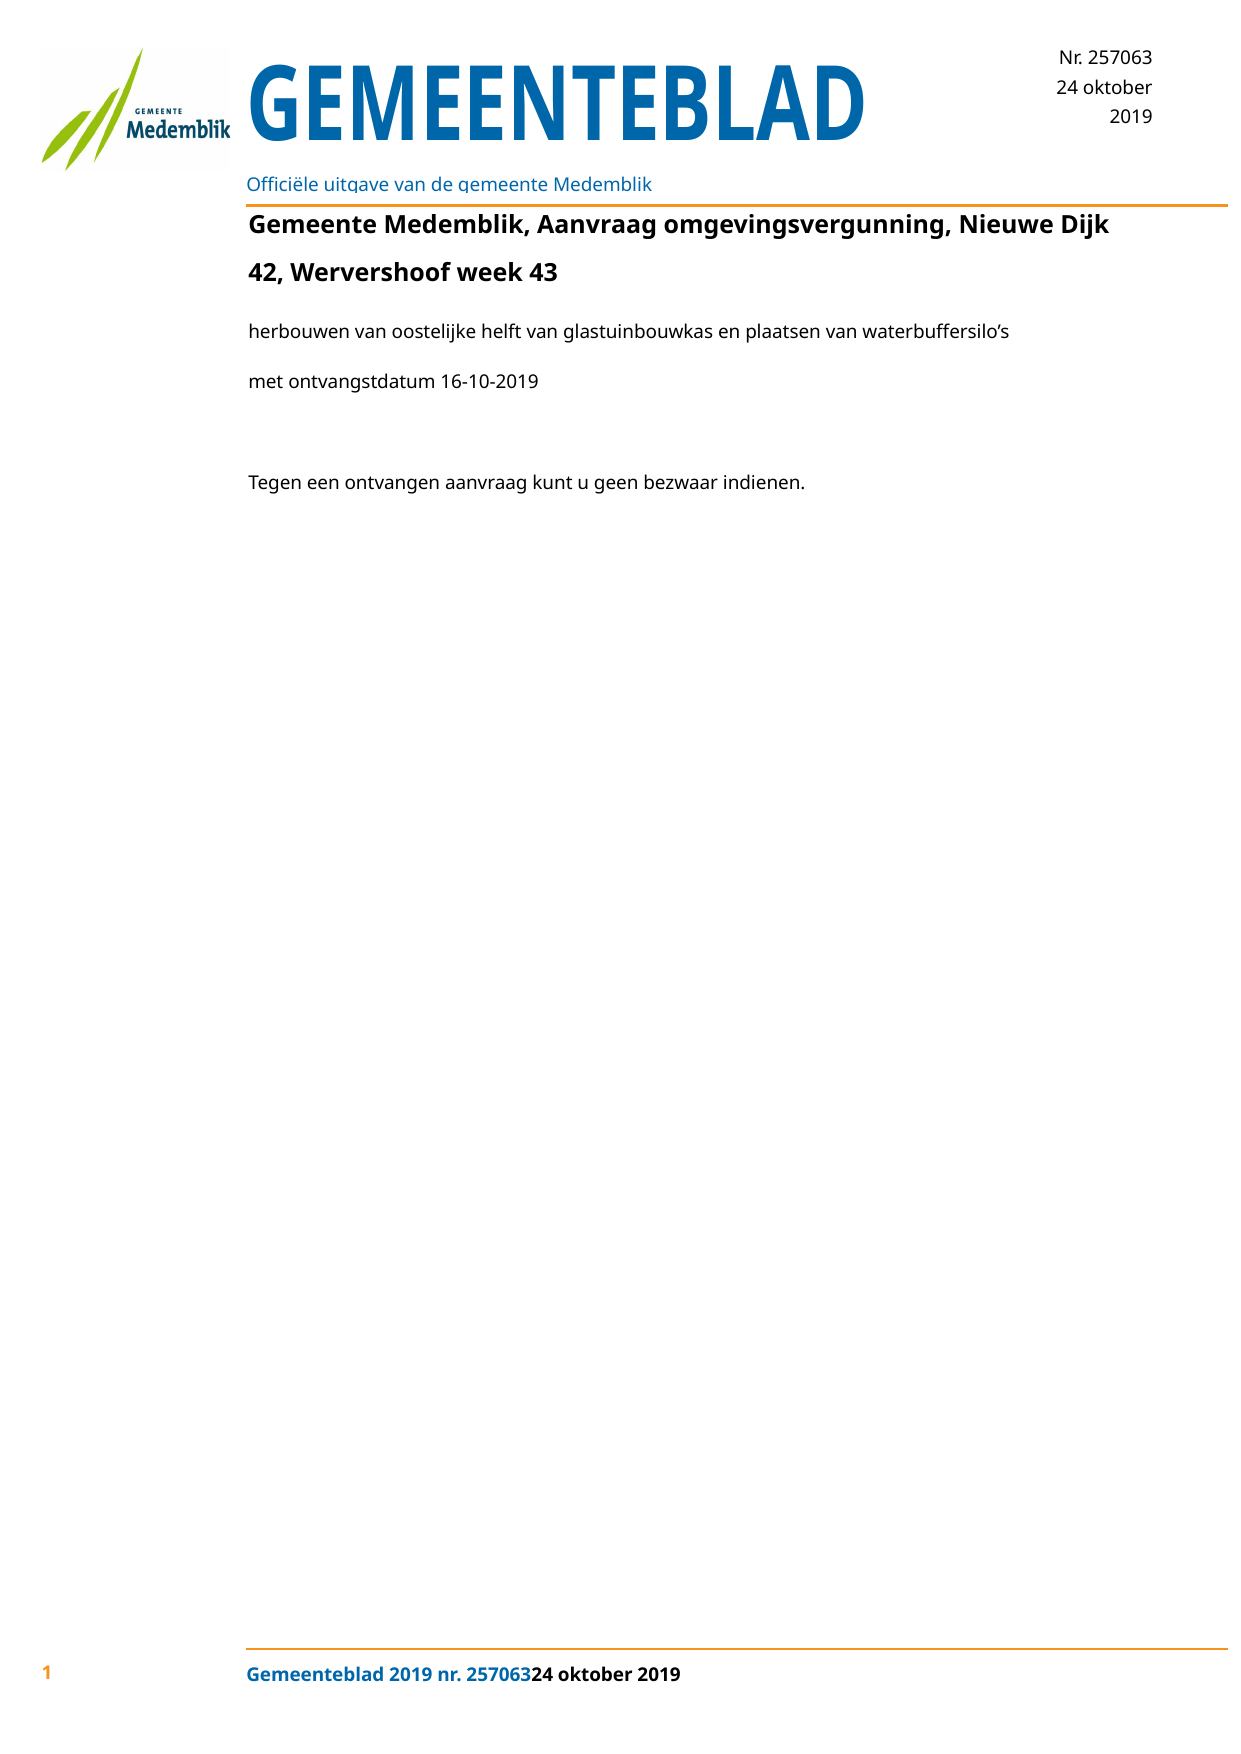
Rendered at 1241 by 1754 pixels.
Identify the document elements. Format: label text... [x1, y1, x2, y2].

picture [41, 47, 231, 172]
text met ontvangstdatum 16-10-2019 [248, 368, 1152, 394]
text Tegen een ontvangen aanvraag kunt u geen bezwaar indienen. [248, 469, 1152, 495]
text Gemeente Medemblik, Aanvraag omgevingsvergunning, Nieuwe Dijk 42, Wervershoof week 43 [248, 207, 1152, 288]
text herbouwen van oostelijke helft van glastuinbouwkas en plaatsen van waterbuffersilo’s [248, 318, 1152, 344]
